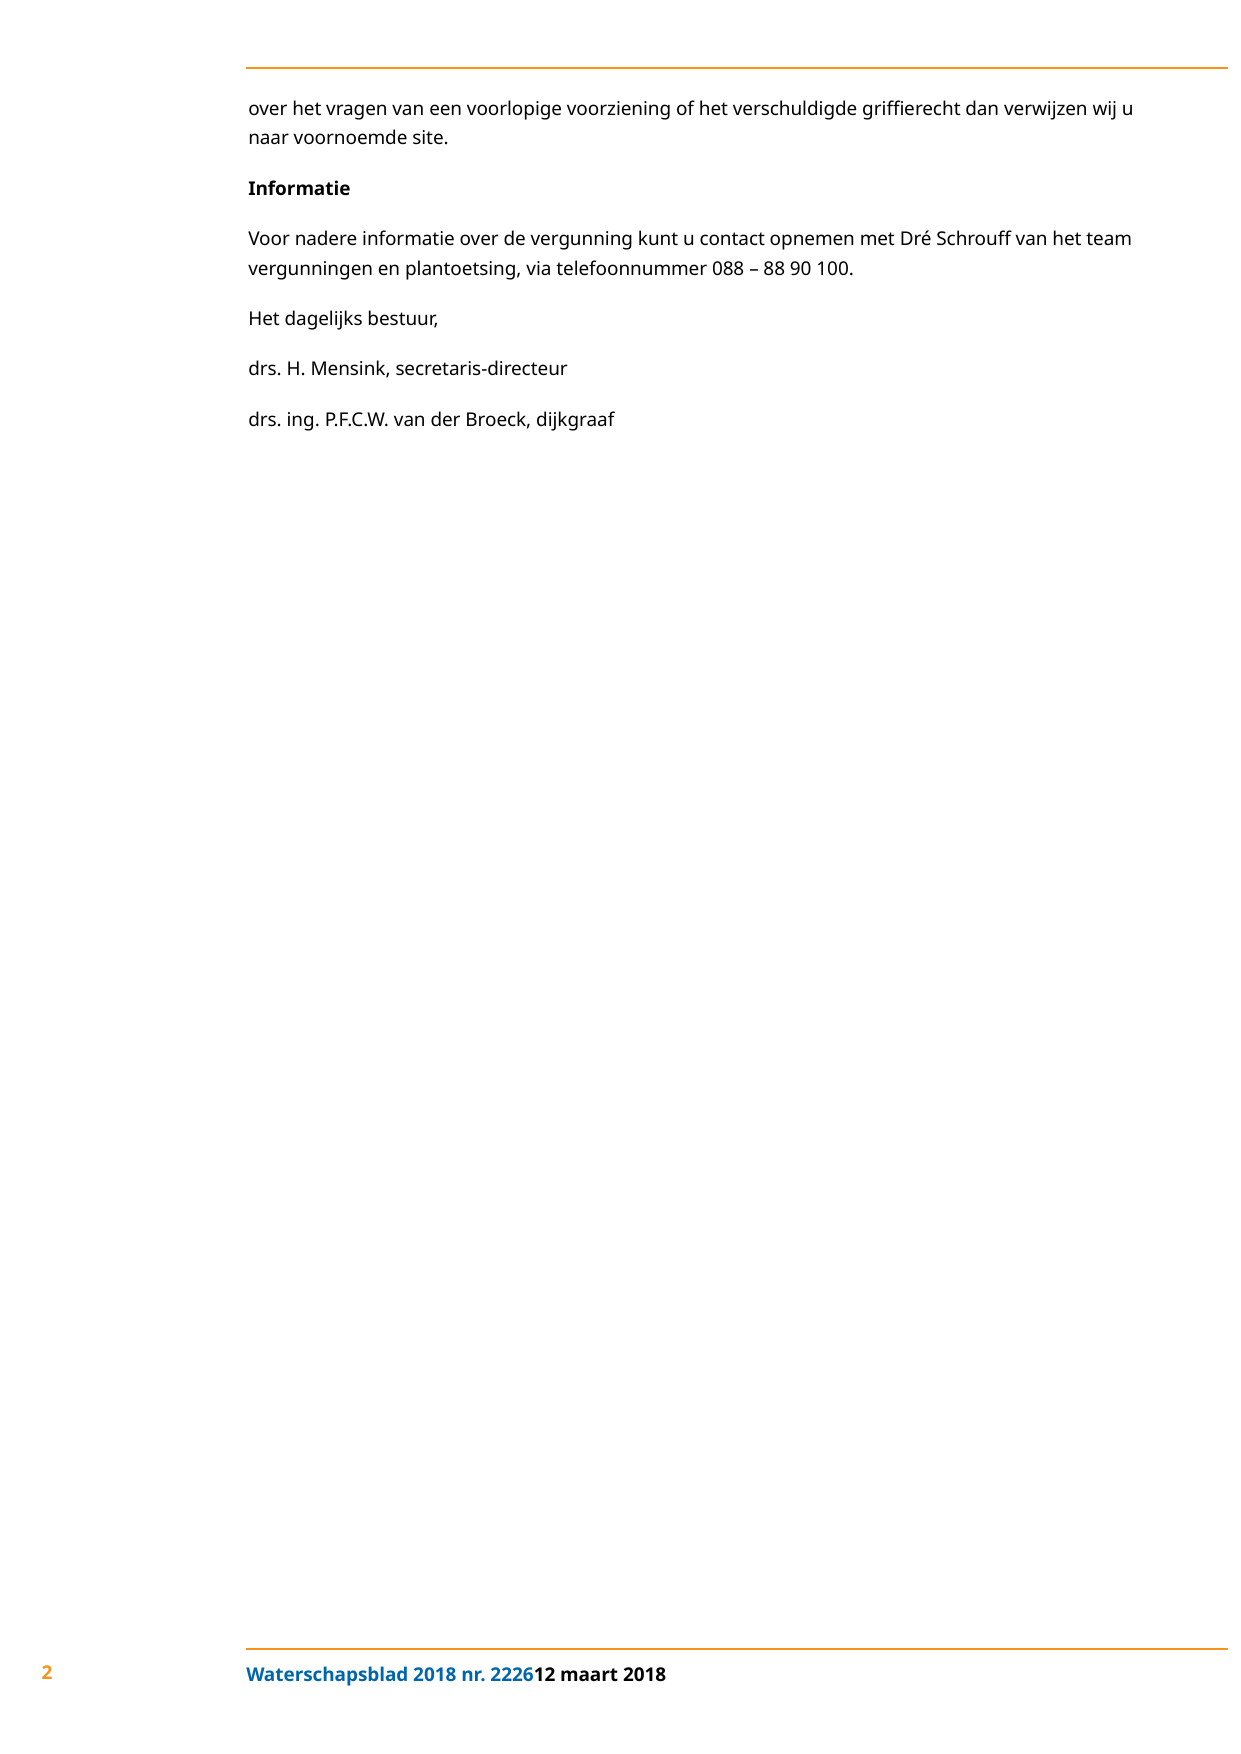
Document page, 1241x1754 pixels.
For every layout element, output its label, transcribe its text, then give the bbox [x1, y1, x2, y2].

text over het vragen van een voorlopige voorziening of het verschuldigde griffierecht dan verwijzen wij u naar voornoemde site. [248, 95, 1152, 150]
text drs. ing. P.F.C.W. van der Broeck, dijkgraaf [248, 406, 1152, 432]
text drs. H. Mensink, secretaris-directeur [248, 356, 1152, 381]
text Het dagelijks bestuur, [248, 305, 1152, 331]
text Informatie [248, 175, 1152, 201]
text Voor nadere informatie over de vergunning kunt u contact opnemen met Dré Schrouff van het team vergunningen en plantoetsing, via telefoonnummer 088 – 88 90 100. [248, 225, 1152, 281]
picture [41, 47, 231, 172]
